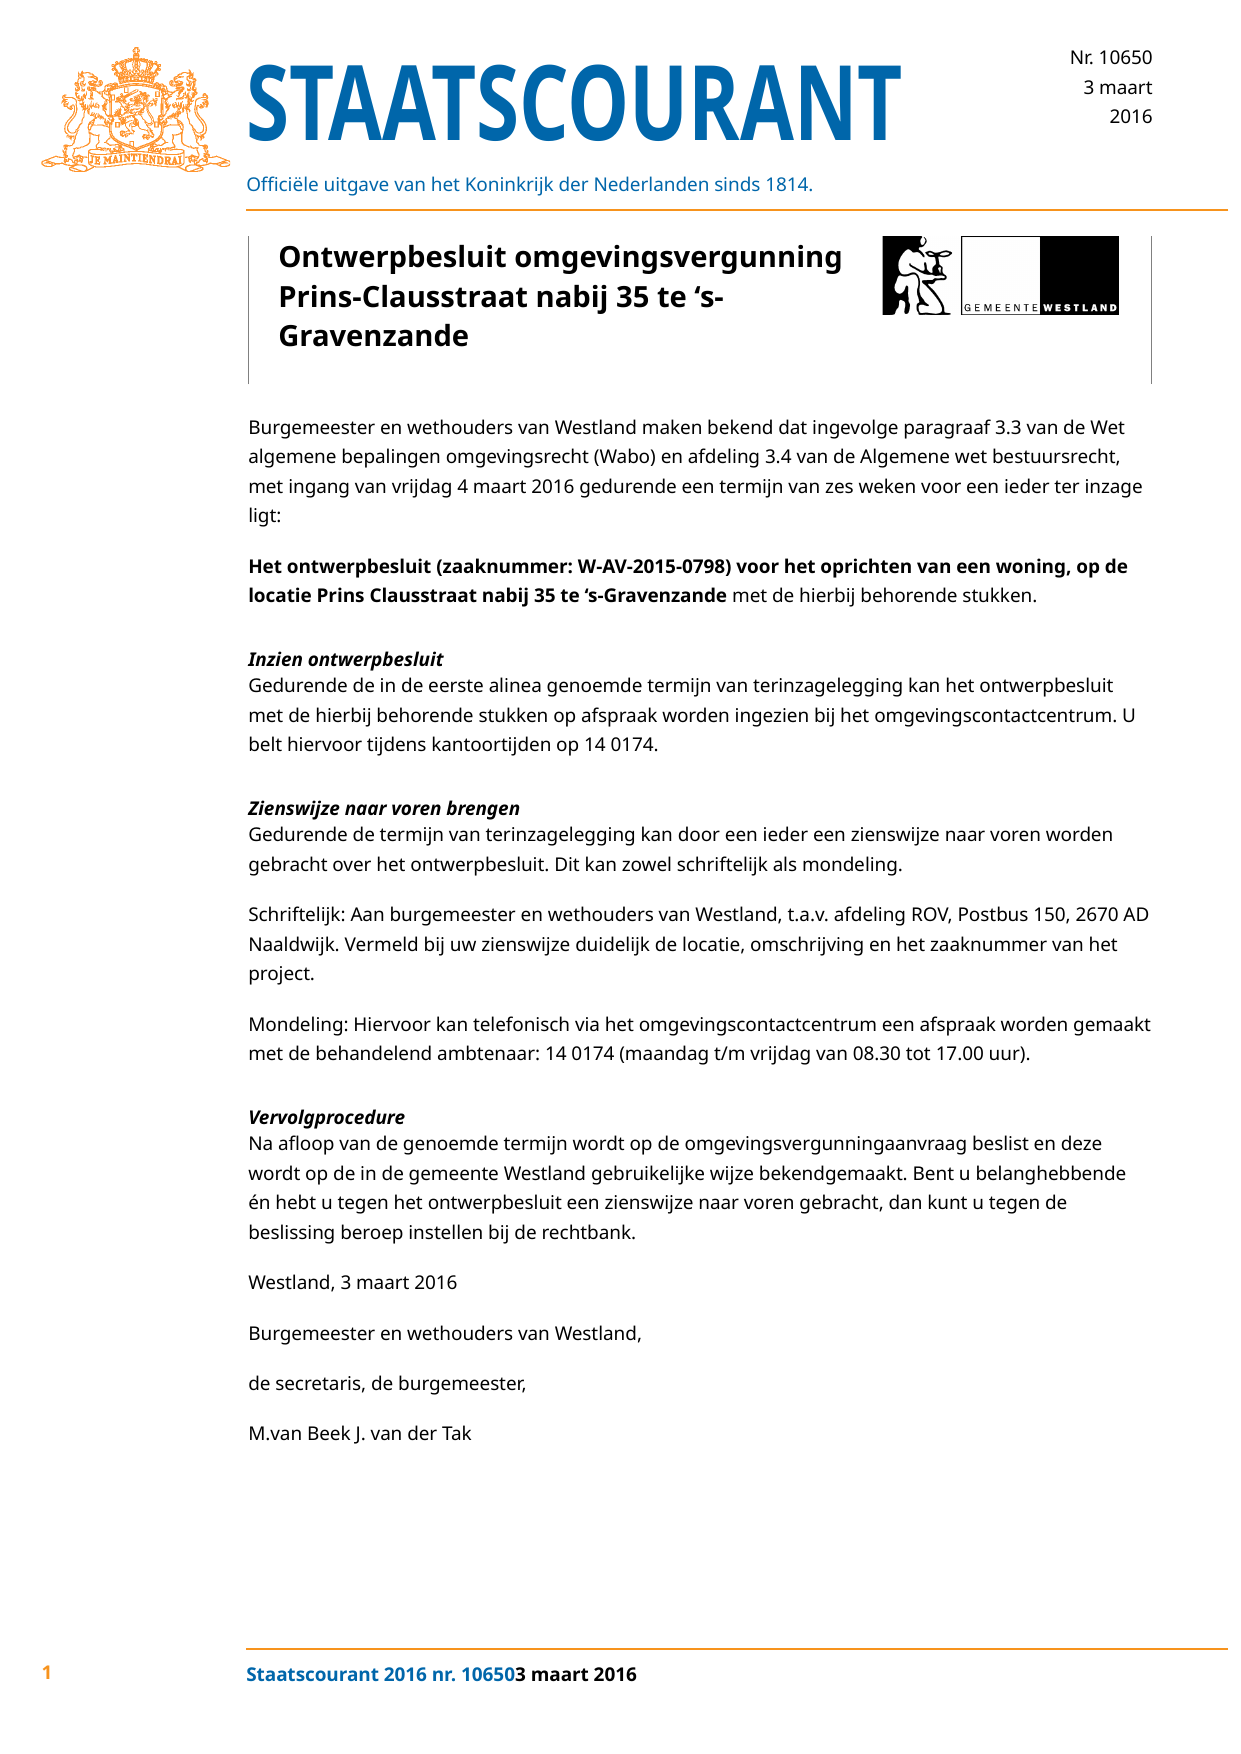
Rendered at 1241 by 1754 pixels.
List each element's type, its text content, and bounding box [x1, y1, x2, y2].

text Gedurende de termijn van terinzagelegging kan door een ieder een zienswijze naar voren worden gebracht over het ontwerpbesluit. Dit kan zowel schriftelijk als mondeling. [248, 821, 1152, 877]
text Gedurende de in de eerste alinea genoemde termijn van terinzagelegging kan het ontwerpbesluit met de hierbij behorende stukken op afspraak worden ingezien bij het omgevingscontactcentrum. U belt hiervoor tijdens kantoortijden op 14 0174. [248, 672, 1152, 757]
picture [882, 236, 1119, 315]
text Burgemeester en wethouders van Westland maken bekend dat ingevolge paragraaf 3.3 van de Wet algemene bepalingen omgevingsrecht (Wabo) en afdeling 3.4 van de Algemene wet bestuursrecht, met ingang van vrijdag 4 maart 2016 gedurende een termijn van zes weken voor een ieder ter inzage ligt: [248, 414, 1152, 528]
text de secretaris, de burgemeester, [248, 1370, 1152, 1396]
text Westland, 3 maart 2016 [248, 1269, 1152, 1295]
text Na afloop van de genoemde termijn wordt op de omgevingsvergunningaanvraag beslist en deze wordt op de in de gemeente Westland gebruikelijke wijze bekendgemaakt. Bent u belanghebbende én hebt u tegen het ontwerpbesluit een zienswijze naar voren gebracht, dan kunt u tegen de beslissing beroep instellen bij de rechtbank. [248, 1130, 1152, 1244]
text Zienswijze naar voren brengen [248, 796, 1152, 821]
picture [41, 47, 231, 172]
text Inzien ontwerpbesluit [248, 647, 1152, 672]
table_header Ontwerpbesluit omgevingsvergunning Prins-Clausstraat nabij 35 te ‘s-Gravenzande [249, 236, 850, 384]
text M.van Beek J. van der Tak [248, 1421, 1152, 1446]
text Burgemeester en wethouders van Westland, [248, 1320, 1152, 1345]
table_header [850, 236, 1151, 384]
text Vervolgprocedure [248, 1104, 1152, 1130]
text Schriftelijk: Aan burgemeester en wethouders van Westland, t.a.v. afdeling ROV, Postbus 150, 2670 AD Naaldwijk. Vermeld bij uw zienswijze duidelijk de locatie, omschrijving en het zaaknummer van het project. [248, 901, 1152, 986]
text Het ontwerpbesluit (zaaknummer: W-AV-2015-0798) voor het oprichten van een woning, op de locatie Prins Clausstraat nabij 35 te ‘s-Gravenzande met de hierbij behorende stukken. [248, 553, 1152, 608]
text Mondeling: Hiervoor kan telefonisch via het omgevingscontactcentrum een afspraak worden gemaakt met de behandelend ambtenaar: 14 0174 (maandag t/m vrijdag van 08.30 tot 17.00 uur). [248, 1011, 1152, 1066]
